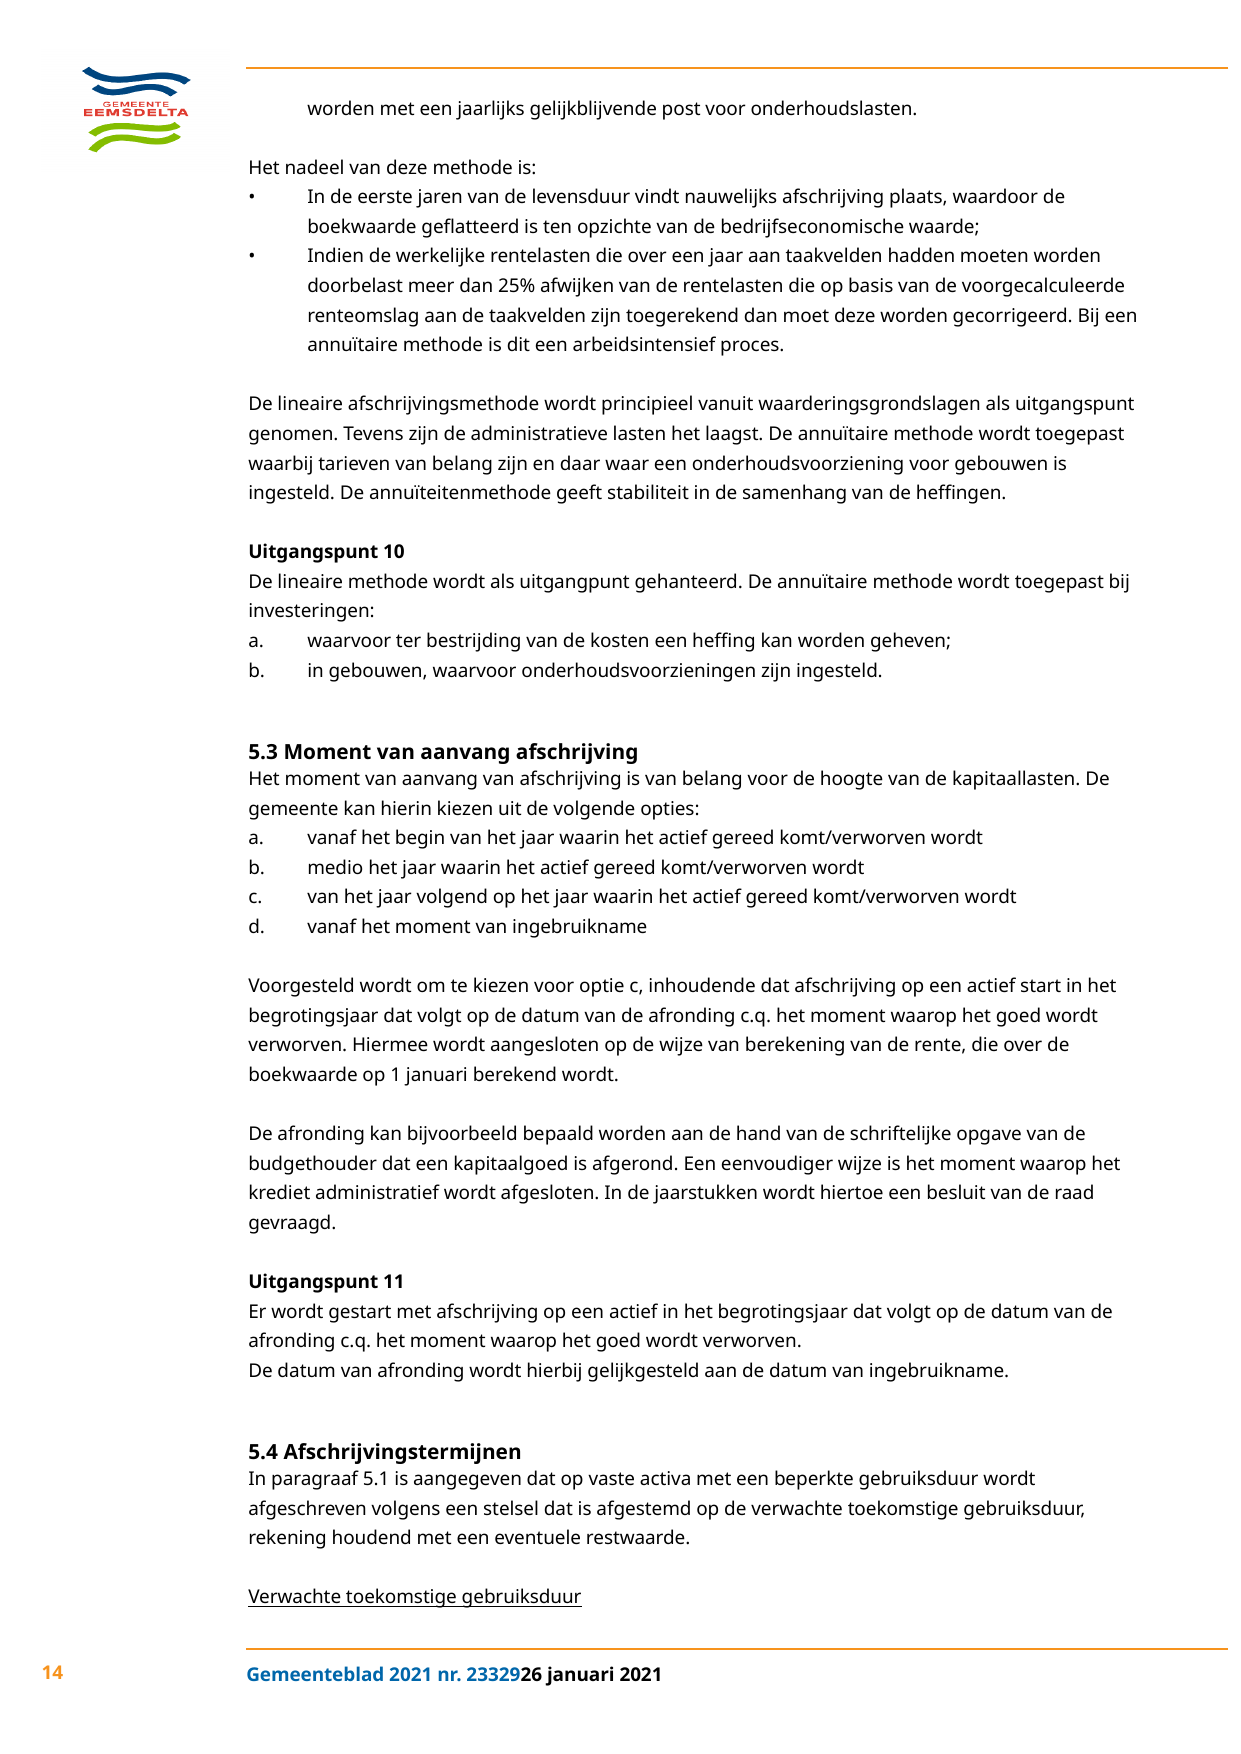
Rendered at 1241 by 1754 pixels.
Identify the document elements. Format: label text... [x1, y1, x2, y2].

list in gebouwen, waarvoor onderhoudsvoorzieningen zijn ingesteld. [248, 657, 1152, 683]
text In paragraaf 5.1 is aangegeven dat op vaste activa met een beperkte gebruiksduur wordt afgeschreven volgens een stelsel dat is afgestemd op de verwachte toekomstige gebruiksduur, rekening houdend met een eventuele restwaarde. [248, 1465, 1152, 1550]
list waarvoor ter bestrijding van de kosten een heffing kan worden geheven; [248, 627, 1152, 653]
text 5.4 Afschrijvingstermijnen [248, 1437, 1152, 1465]
text Er wordt gestart met afschrijving op een actief in het begrotingsjaar dat volgt op de datum van de afronding c.q. het moment waarop het goed wordt verworven. [248, 1298, 1152, 1353]
text Het moment van aanvang van afschrijving is van belang voor de hoogte van de kapitaallasten. De gemeente kan hierin kiezen uit de volgende opties: [248, 765, 1152, 821]
text 5.3 Moment van aanvang afschrijving [248, 737, 1152, 765]
text Verwachte toekomstige gebruiksduur [248, 1584, 1152, 1609]
list van het jaar volgend op het jaar waarin het actief gereed komt/verworven wordt [248, 884, 1152, 909]
text De afronding kan bijvoorbeeld bepaald worden aan de hand van de schriftelijke opgave van de budgethouder dat een kapitaalgoed is afgerond. Een eenvoudiger wijze is het moment waarop het krediet administratief wordt afgesloten. In de jaarstukken wordt hiertoe een besluit van de raad gevraagd. [248, 1120, 1152, 1235]
text Uitgangspunt 10 [248, 538, 1152, 564]
text De lineaire afschrijvingsmethode wordt principieel vanuit waarderingsgrondslagen als uitgangspunt genomen. Tevens zijn de administratieve lasten het laagst. De annuïtaire methode wordt toegepast waarbij tarieven van belang zijn en daar waar een onderhoudsvoorziening voor gebouwen is ingesteld. De annuïteitenmethode geeft stabiliteit in de samenhang van de heffingen. [248, 391, 1152, 505]
text Voorgesteld wordt om te kiezen voor optie c, inhoudende dat afschrijving op een actief start in het begrotingsjaar dat volgt op de datum van de afronding c.q. het moment waarop het goed wordt verworven. Hiermee wordt aangesloten op de wijze van berekening van de rente, die over de boekwaarde op 1 januari berekend wordt. [248, 972, 1152, 1087]
list medio het jaar waarin het actief gereed komt/verworven wordt [248, 854, 1152, 880]
text Het nadeel van deze methode is: [248, 154, 1152, 180]
picture [41, 47, 231, 172]
list worden met een jaarlijks gelijkblijvende post voor onderhoudslasten. [248, 95, 1152, 121]
text Uitgangspunt 11 [248, 1268, 1152, 1294]
text De datum van afronding wordt hierbij gelijkgesteld aan de datum van ingebruikname. [248, 1357, 1152, 1383]
list In de eerste jaren van de levensduur vindt nauwelijks afschrijving plaats, waardoor de boekwaarde geflatteerd is ten opzichte van de bedrijfseconomische waarde; [248, 183, 1152, 239]
list vanaf het begin van het jaar waarin het actief gereed komt/verworven wordt [248, 824, 1152, 850]
text De lineaire methode wordt als uitgangpunt gehanteerd. De annuïtaire methode wordt toegepast bij investeringen: [248, 568, 1152, 623]
list Indien de werkelijke rentelasten die over een jaar aan taakvelden hadden moeten worden doorbelast meer dan 25% afwijken van de rentelasten die op basis van de voorgecalculeerde renteomslag aan de taakvelden zijn toegerekend dan moet deze worden gecorrigeerd. Bij een annuïtaire methode is dit een arbeidsintensief proces. [248, 243, 1152, 357]
list vanaf het moment van ingebruikname [248, 913, 1152, 939]
